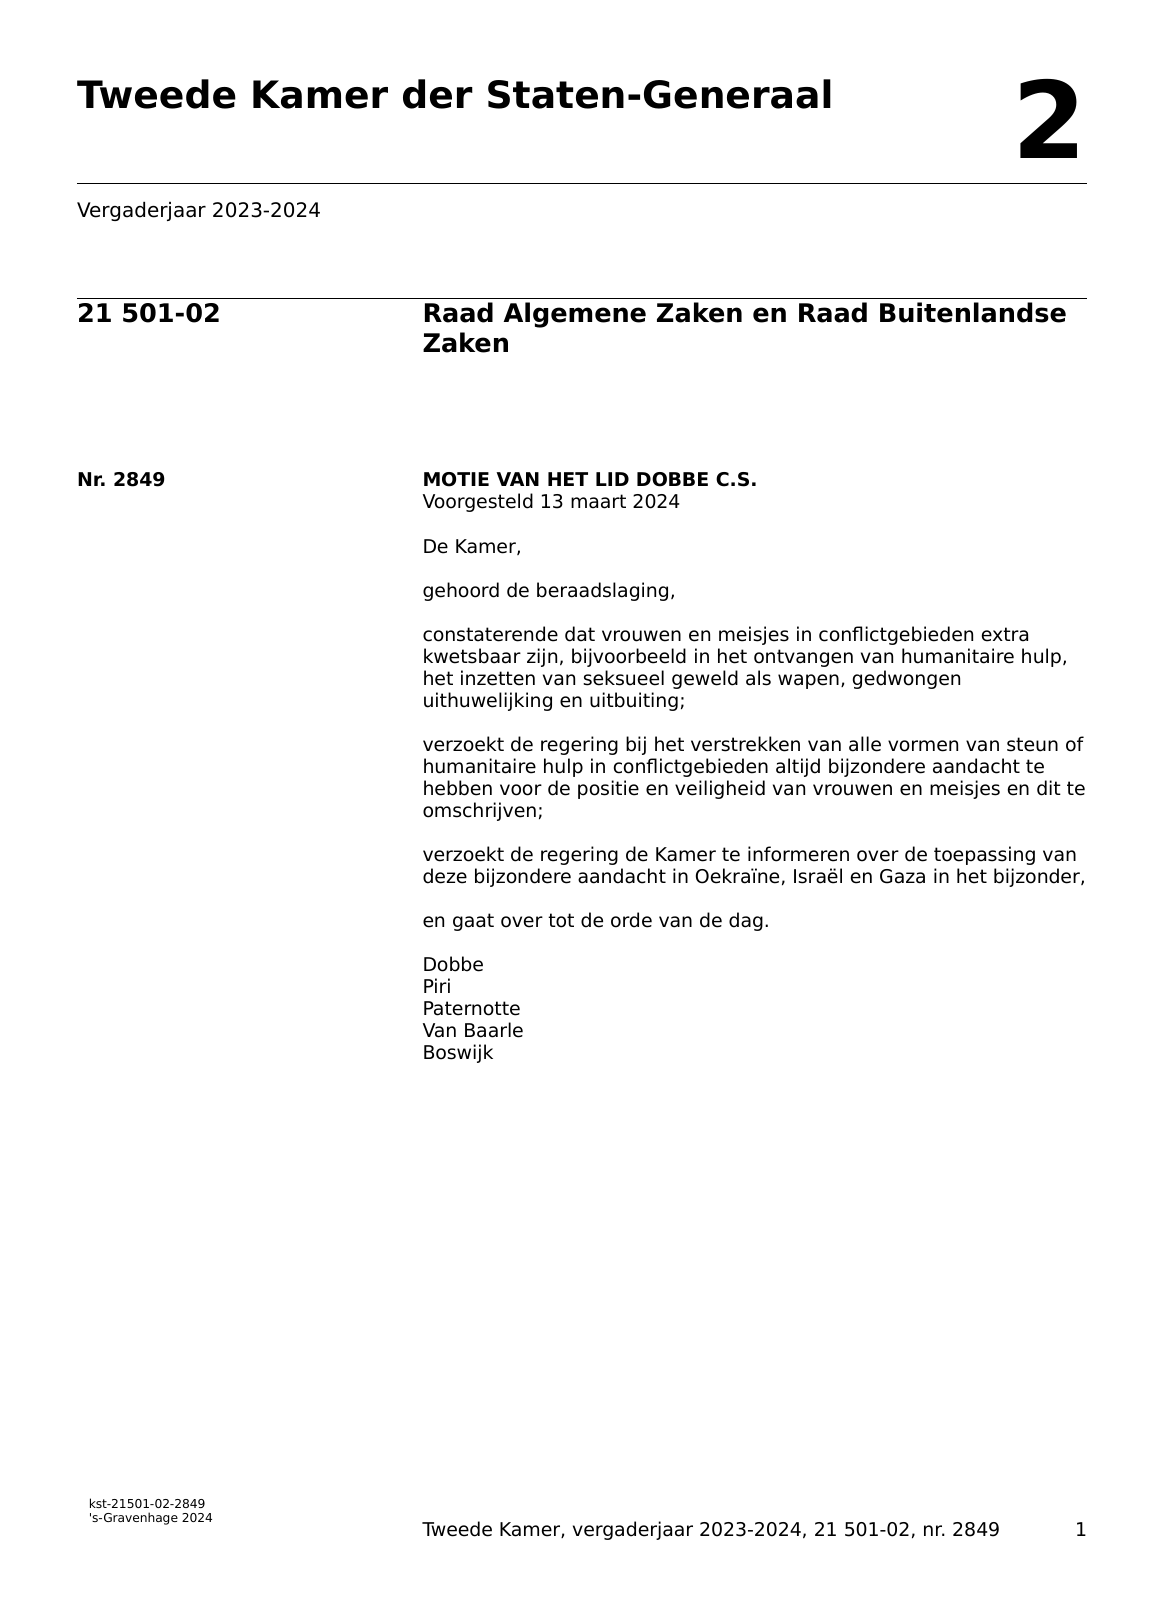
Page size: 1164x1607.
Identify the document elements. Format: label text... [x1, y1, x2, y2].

text verzoekt de regering de Kamer te informeren over de toepassing van deze bijzondere aandacht in Oekraïne, Israël en Gaza in het bijzonder, [422, 844, 1087, 888]
table_cell Vergaderjaar 2023-2024 [77, 184, 1087, 298]
text Voorgesteld 13 maart 2024 [422, 491, 1087, 513]
text Boswijk [422, 1042, 1087, 1064]
text kst-21501-02-2849 [88, 1497, 323, 1511]
table_header 2 [886, 59, 1087, 183]
text Piri [422, 976, 1087, 998]
text Van Baarle [422, 1020, 1087, 1042]
subtitle Nr. 2849 MOTIE VAN HET LID DOBBE C.S. [77, 469, 1087, 491]
text verzoekt de regering bij het verstrekken van alle vormen van steun of humanitaire hulp in conflictgebieden altijd bijzondere aandacht te hebben voor de positie en veiligheid van vrouwen en meisjes en dit te omschrijven; [422, 734, 1087, 822]
text constaterende dat vrouwen en meisjes in conflictgebieden extra kwetsbaar zijn, bijvoorbeeld in het ontvangen van humanitaire hulp, het inzetten van seksueel geweld als wapen, gedwongen uithuwelijking en uitbuiting; [422, 624, 1087, 712]
text 's-Gravenhage 2024 [88, 1511, 323, 1525]
text De Kamer, [422, 536, 1087, 557]
subtitle 21 501-02 Raad Algemene Zaken en Raad Buitenlandse Zaken [77, 299, 1087, 358]
text Dobbe [422, 954, 1087, 976]
text en gaat over tot de orde van de dag. [422, 910, 1087, 932]
table_header Tweede Kamer der Staten-Generaal [77, 59, 886, 183]
text gehoord de beraadslaging, [422, 580, 1087, 602]
text Paternotte [422, 998, 1087, 1020]
